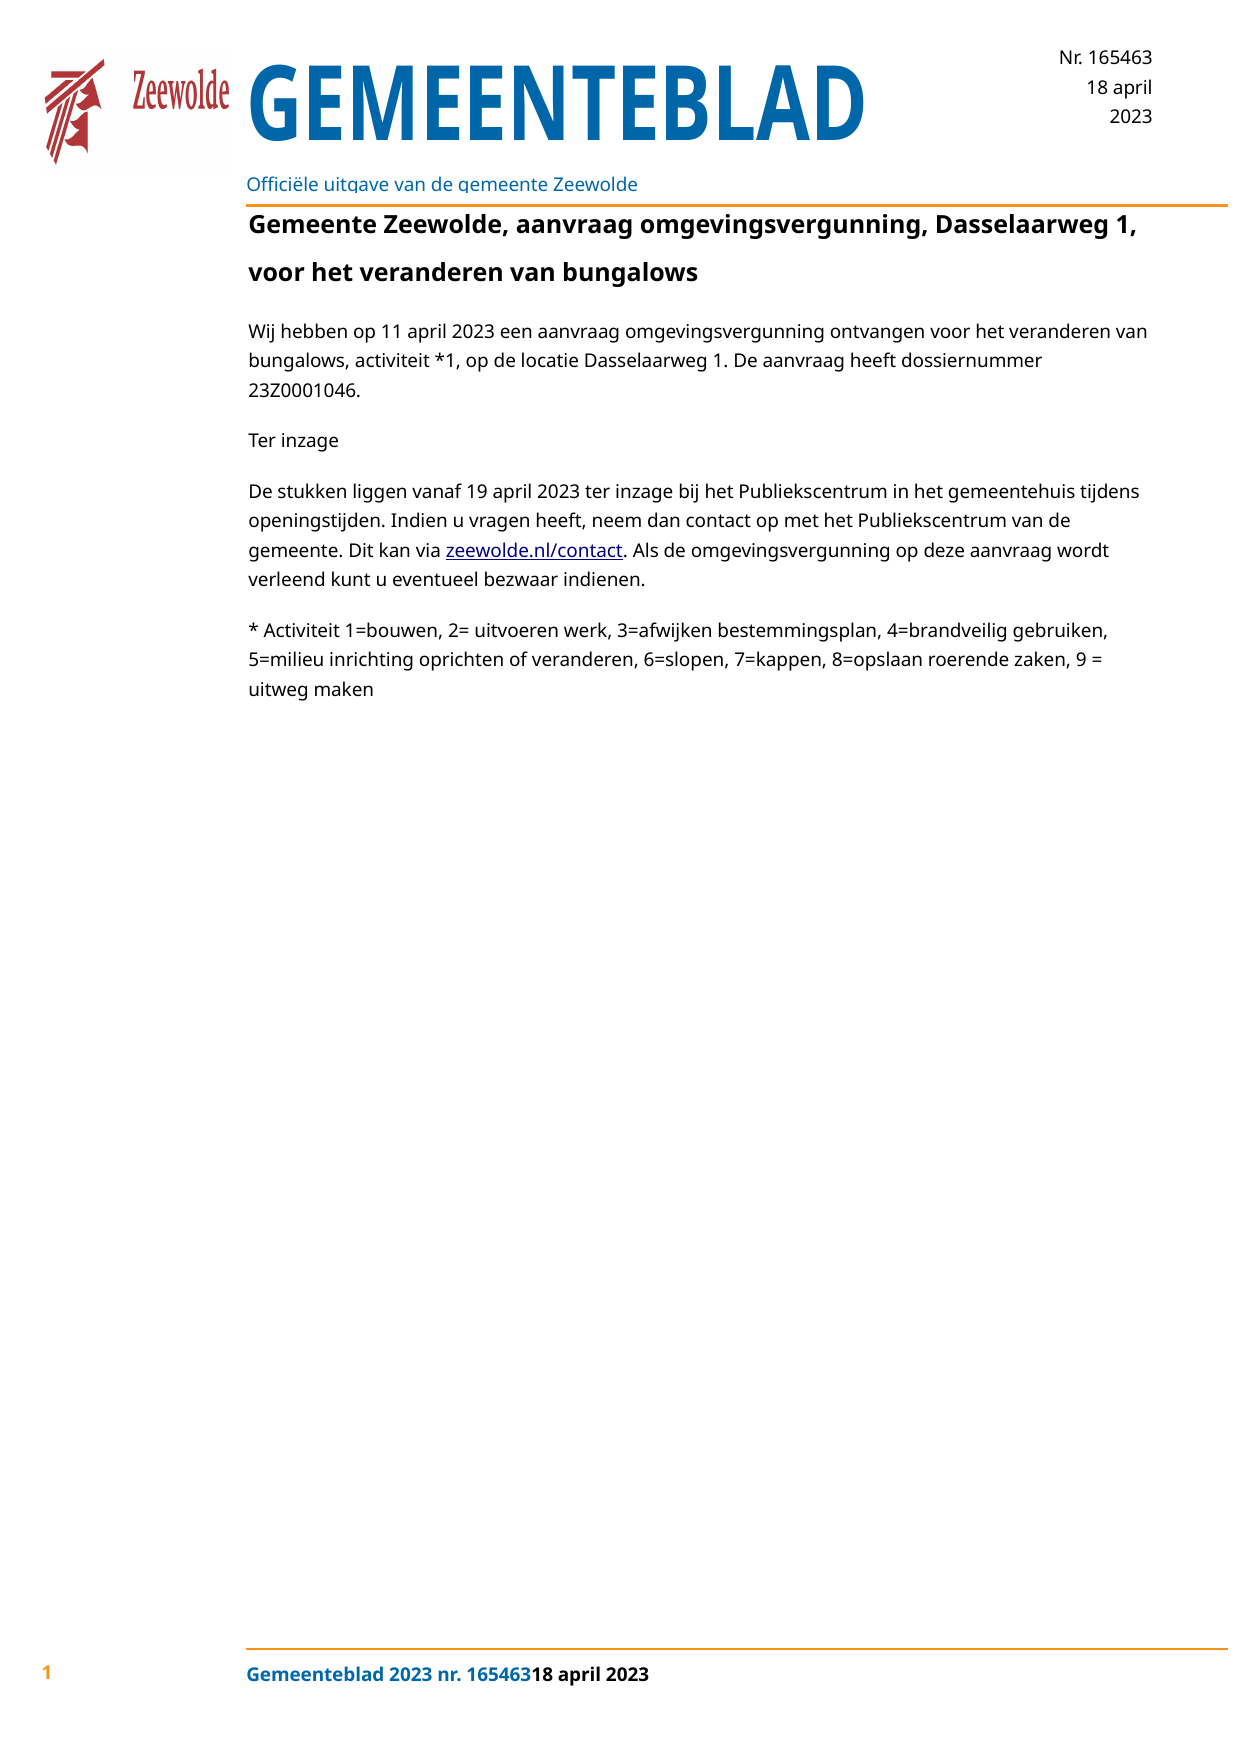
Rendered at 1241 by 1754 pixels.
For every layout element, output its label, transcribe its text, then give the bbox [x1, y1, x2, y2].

text Gemeente Zeewolde, aanvraag omgevingsvergunning, Dasselaarweg 1, voor het veranderen van bungalows [248, 207, 1152, 288]
text Ter inzage [248, 427, 1152, 453]
text Wij hebben op 11 april 2023 een aanvraag omgevingsvergunning ontvangen voor het veranderen van bungalows, activiteit *1, op de locatie Dasselaarweg 1. De aanvraag heeft dossiernummer 23Z0001046. [248, 318, 1152, 403]
picture [41, 47, 231, 172]
text * Activiteit 1=bouwen, 2= uitvoeren werk, 3=afwijken bestemmingsplan, 4=brandveilig gebruiken, 5=milieu inrichting oprichten of veranderen, 6=slopen, 7=kappen, 8=opslaan roerende zaken, 9 = uitweg maken [248, 617, 1152, 702]
text De stukken liggen vanaf 19 april 2023 ter inzage bij het Publiekscentrum in het gemeentehuis tijdens openingstijden. Indien u vragen heeft, neem dan contact op met het Publiekscentrum van de gemeente. Dit kan via zeewolde.nl/contact. Als de omgevingsvergunning op deze aanvraag wordt verleend kunt u eventueel bezwaar indienen. [248, 478, 1152, 592]
